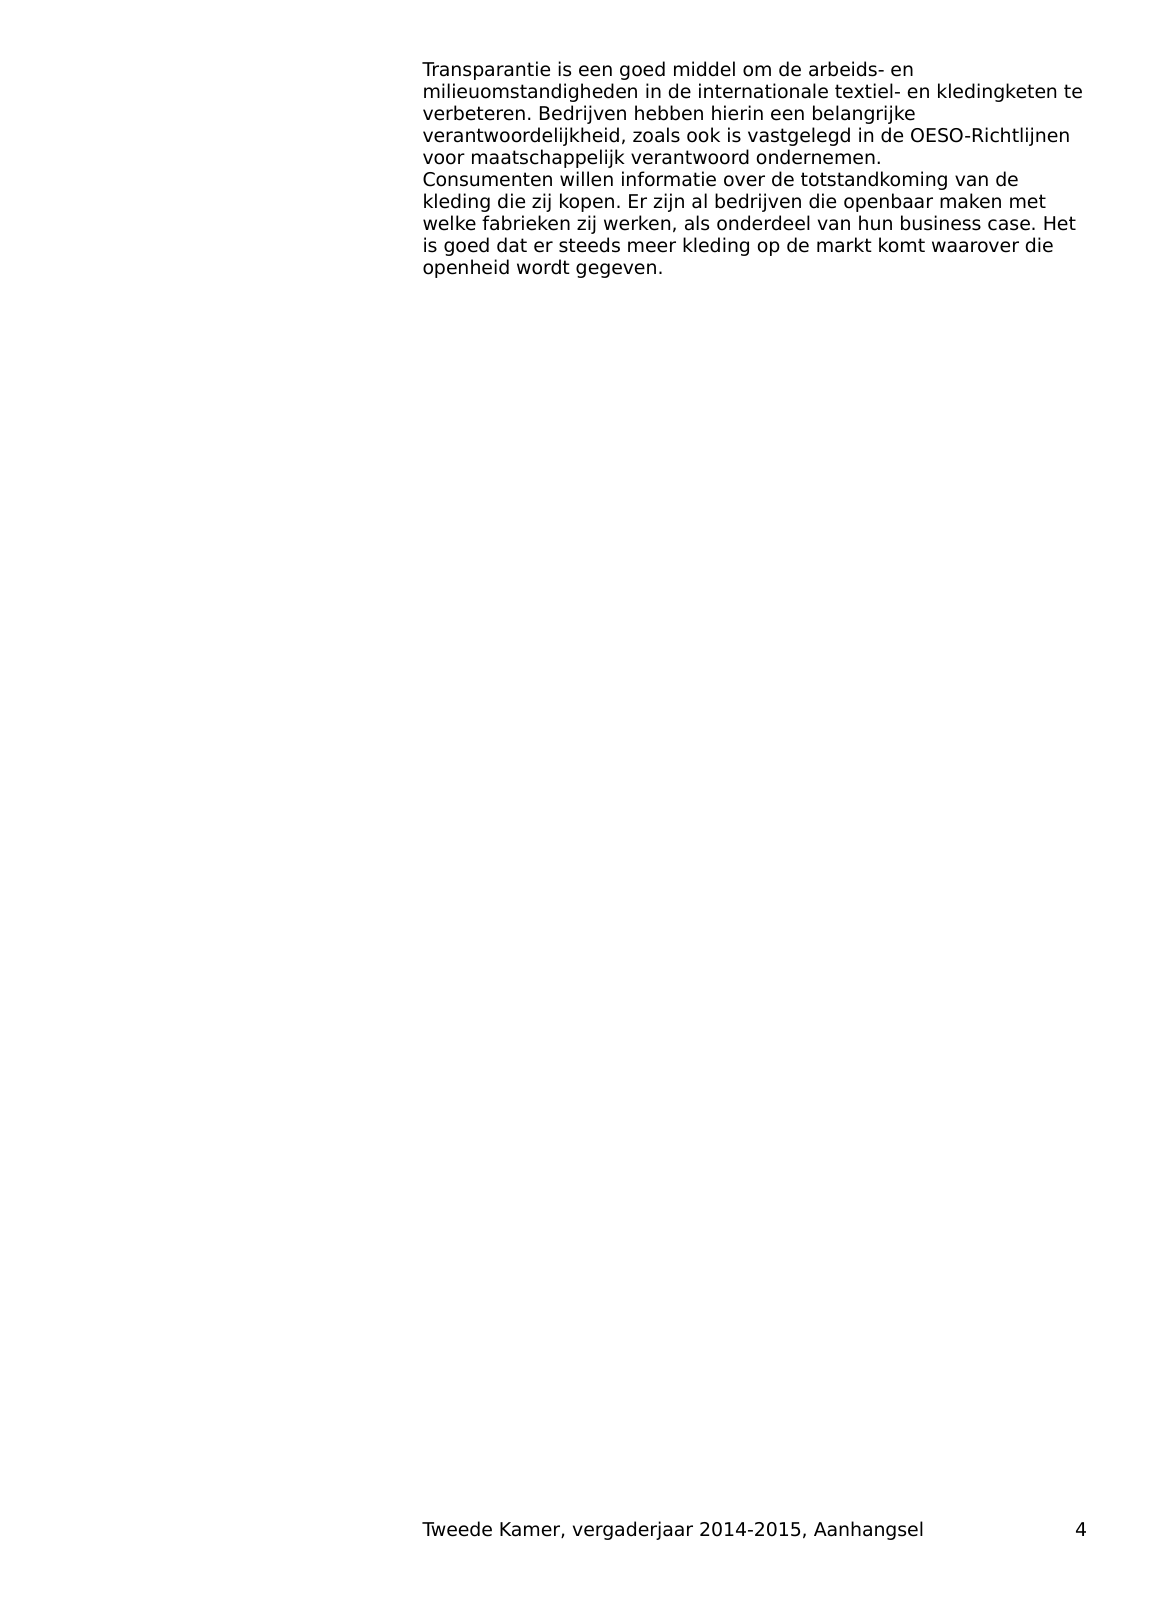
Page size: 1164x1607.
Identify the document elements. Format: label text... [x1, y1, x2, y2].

text Consumenten willen informatie over de totstandkoming van de kleding die zij kopen. Er zijn al bedrijven die openbaar maken met welke fabrieken zij werken, als onderdeel van hun business case. Het is goed dat er steeds meer kleding op de markt komt waarover die openheid wordt gegeven. [422, 169, 1087, 279]
text Transparantie is een goed middel om de arbeids- en milieuomstandigheden in de internationale textiel- en kledingketen te verbeteren. Bedrijven hebben hierin een belangrijke verantwoordelijkheid, zoals ook is vastgelegd in de OESO-Richtlijnen voor maatschappelijk verantwoord ondernemen. [422, 59, 1087, 169]
